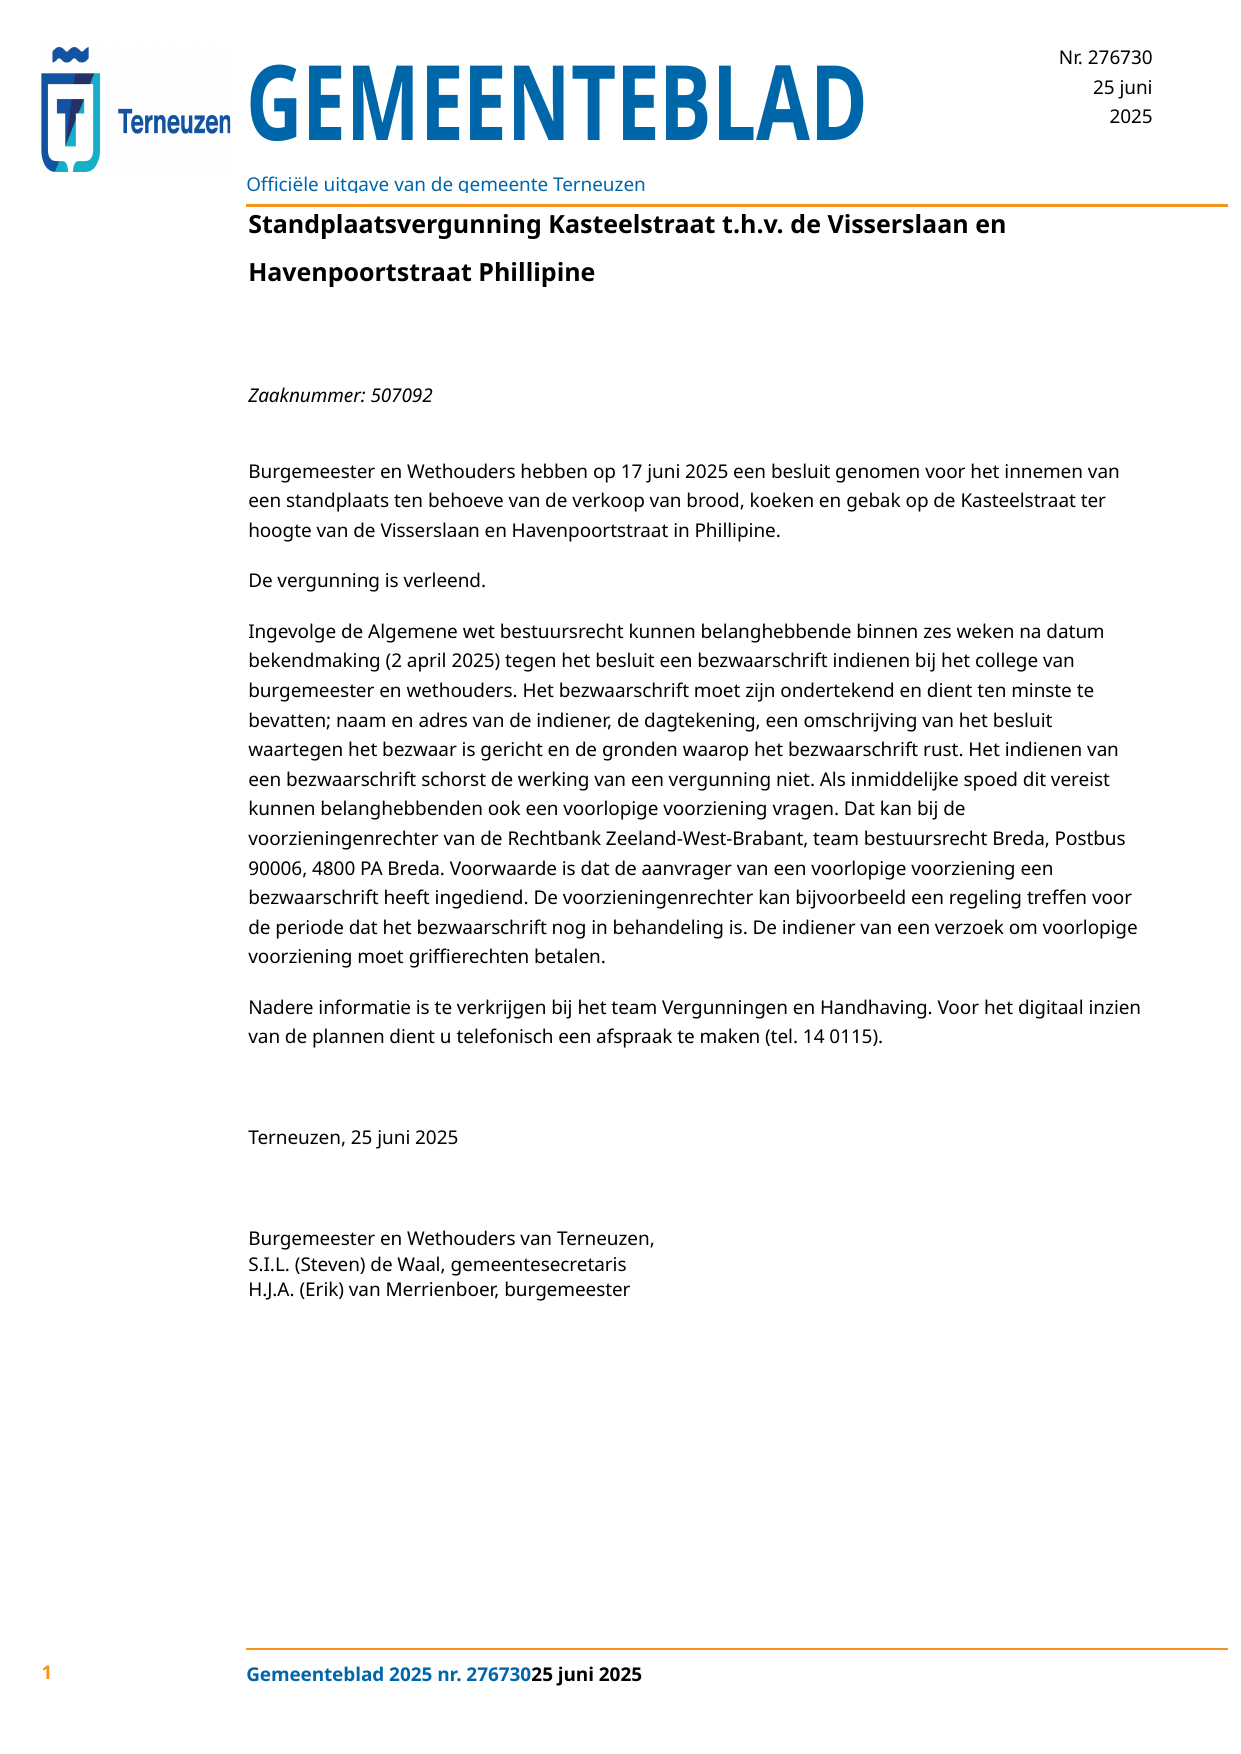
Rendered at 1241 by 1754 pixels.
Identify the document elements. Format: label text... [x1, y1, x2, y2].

table_cell [714, 1303, 1152, 1328]
table_cell S.I.L. (Steven) de Waal, gemeentesecretaris [248, 1251, 714, 1277]
text Ingevolge de Algemene wet bestuursrecht kunnen belanghebbende binnen zes weken na datum bekendmaking (2 april 2025) tegen het besluit een bezwaarschrift indienen bij het college van burgemeester en wethouders. Het bezwaarschrift moet zijn ondertekend en dient ten minste te bevatten; naam en adres van de indiener, de dagtekening, een omschrijving van het besluit waartegen het bezwaar is gericht en de gronden waarop het bezwaarschrift rust. Het indienen van een bezwaarschrift schorst de werking van een vergunning niet. Als inmiddelijke spoed dit vereist kunnen belanghebbenden ook een voorlopige voorziening vragen. Dat kan bij de voorzieningenrechter van de Rechtbank Zeeland-West-Brabant, team bestuursrecht Breda, Postbus 90006, 4800 PA Breda. Voorwaarde is dat de aanvrager van een voorlopige voorziening een bezwaarschrift heeft ingediend. De voorzieningenrechter kan bijvoorbeeld een regeling treffen voor de periode dat het bezwaarschrift nog in behandeling is. De indiener van een verzoek om voorlopige voorziening moet griffierechten betalen. [248, 618, 1152, 969]
table_cell [714, 1251, 1152, 1277]
table_header Burgemeester en Wethouders van Terneuzen, [248, 1225, 1152, 1251]
text Standplaatsvergunning Kasteelstraat t.h.v. de Visserslaan en Havenpoortstraat Phillipine [248, 207, 1152, 288]
table_cell [248, 1303, 714, 1328]
text Burgemeester en Wethouders hebben op 17 juni 2025 een besluit genomen voor het innemen van een standplaats ten behoeve van de verkoop van brood, koeken en gebak op de Kasteelstraat ter hoogte van de Visserslaan en Havenpoortstraat in Phillipine. [248, 458, 1152, 543]
table_cell H.J.A. (Erik) van Merrienboer, burgemeester [248, 1277, 1152, 1302]
text Terneuzen, 25 juni 2025 [248, 1124, 1152, 1150]
text Zaaknummer: 507092 [248, 382, 1152, 408]
text Nadere informatie is te verkrijgen bij het team Vergunningen en Handhaving. Voor het digitaal inzien van de plannen dient u telefonisch een afspraak te maken (tel. 14 0115). [248, 994, 1152, 1049]
picture [41, 47, 231, 172]
text De vergunning is verleend. [248, 568, 1152, 593]
